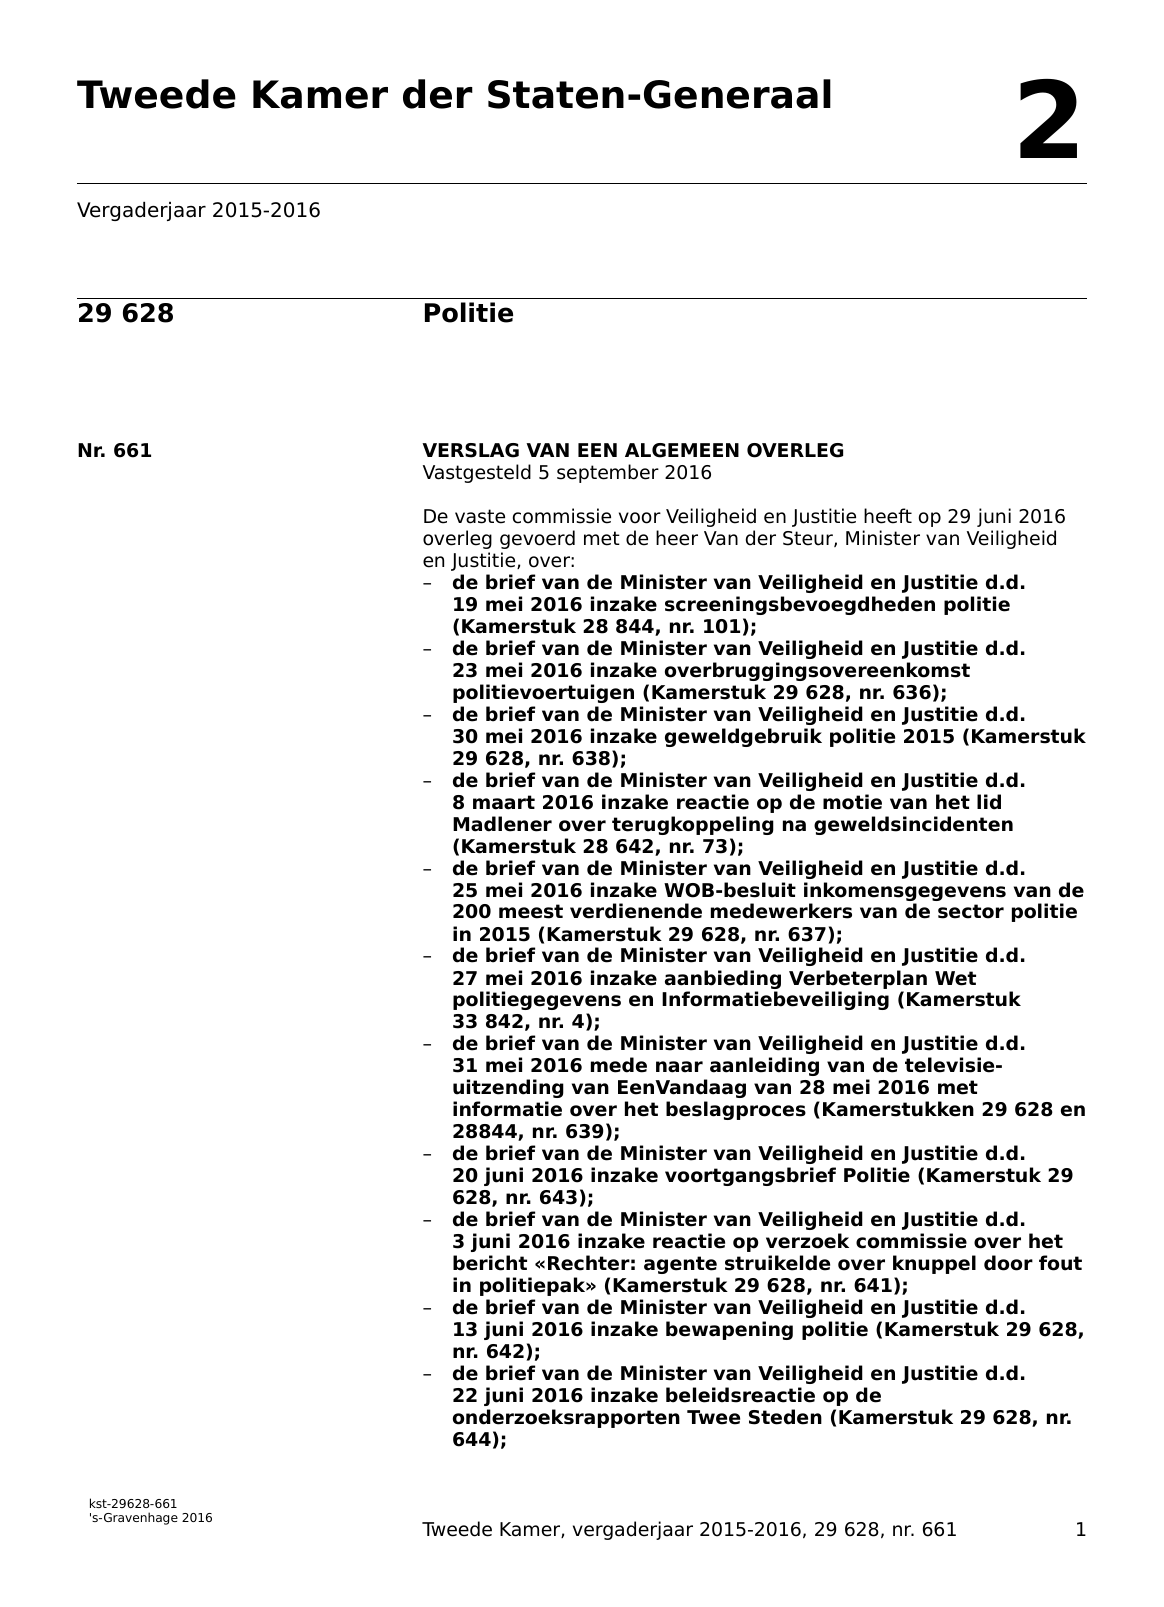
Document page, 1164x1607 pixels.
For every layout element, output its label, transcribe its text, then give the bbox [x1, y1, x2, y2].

text – de brief van de Minister van Veiligheid en Justitie d.d. 23 mei 2016 inzake overbruggingsovereenkomst politievoertuigen (Kamerstuk 29 628, nr. 636); [422, 638, 1087, 704]
text De vaste commissie voor Veiligheid en Justitie heeft op 29 juni 2016 overleg gevoerd met de heer Van der Steur, Minister van Veiligheid en Justitie, over: [422, 506, 1087, 572]
table_cell Vergaderjaar 2015-2016 [77, 184, 1087, 298]
text – de brief van de Minister van Veiligheid en Justitie d.d. 25 mei 2016 inzake WOB-besluit inkomensgegevens van de 200 meest verdienende medewerkers van de sector politie in 2015 (Kamerstuk 29 628, nr. 637); [422, 857, 1087, 945]
text – de brief van de Minister van Veiligheid en Justitie d.d. 13 juni 2016 inzake bewapening politie (Kamerstuk 29 628, nr. 642); [422, 1297, 1087, 1363]
text – de brief van de Minister van Veiligheid en Justitie d.d. 22 juni 2016 inzake beleidsreactie op de onderzoeksrapporten Twee Steden (Kamerstuk 29 628, nr. 644); [422, 1363, 1087, 1451]
text – de brief van de Minister van Veiligheid en Justitie d.d. 20 juni 2016 inzake voortgangsbrief Politie (Kamerstuk 29 628, nr. 643); [422, 1143, 1087, 1209]
subtitle Nr. 661 VERSLAG VAN EEN ALGEMEEN OVERLEG [77, 440, 1087, 462]
text – de brief van de Minister van Veiligheid en Justitie d.d. 19 mei 2016 inzake screeningsbevoegdheden politie (Kamerstuk 28 844, nr. 101); [422, 572, 1087, 638]
text – de brief van de Minister van Veiligheid en Justitie d.d. 27 mei 2016 inzake aanbieding Verbeterplan Wet politiegegevens en Informatiebeveiliging (Kamerstuk 33 842, nr. 4); [422, 945, 1087, 1033]
text Vastgesteld 5 september 2016 [422, 462, 1087, 484]
text – de brief van de Minister van Veiligheid en Justitie d.d. 3 juni 2016 inzake reactie op verzoek commissie over het bericht «Rechter: agente struikelde over knuppel door fout in politiepak» (Kamerstuk 29 628, nr. 641); [422, 1209, 1087, 1297]
text – de brief van de Minister van Veiligheid en Justitie d.d. 8 maart 2016 inzake reactie op de motie van het lid Madlener over terugkoppeling na geweldsincidenten (Kamerstuk 28 642, nr. 73); [422, 769, 1087, 857]
table_header 2 [886, 59, 1087, 183]
table_header Tweede Kamer der Staten-Generaal [77, 59, 886, 183]
text kst-29628-661 [88, 1497, 323, 1511]
subtitle 29 628 Politie [77, 299, 1087, 329]
text – de brief van de Minister van Veiligheid en Justitie d.d. 31 mei 2016 mede naar aanleiding van de televisie-uitzending van EenVandaag van 28 mei 2016 met informatie over het beslagproces (Kamerstukken 29 628 en 28844, nr. 639); [422, 1033, 1087, 1143]
text 's-Gravenhage 2016 [88, 1511, 323, 1525]
text – de brief van de Minister van Veiligheid en Justitie d.d. 30 mei 2016 inzake geweldgebruik politie 2015 (Kamerstuk 29 628, nr. 638); [422, 704, 1087, 769]
